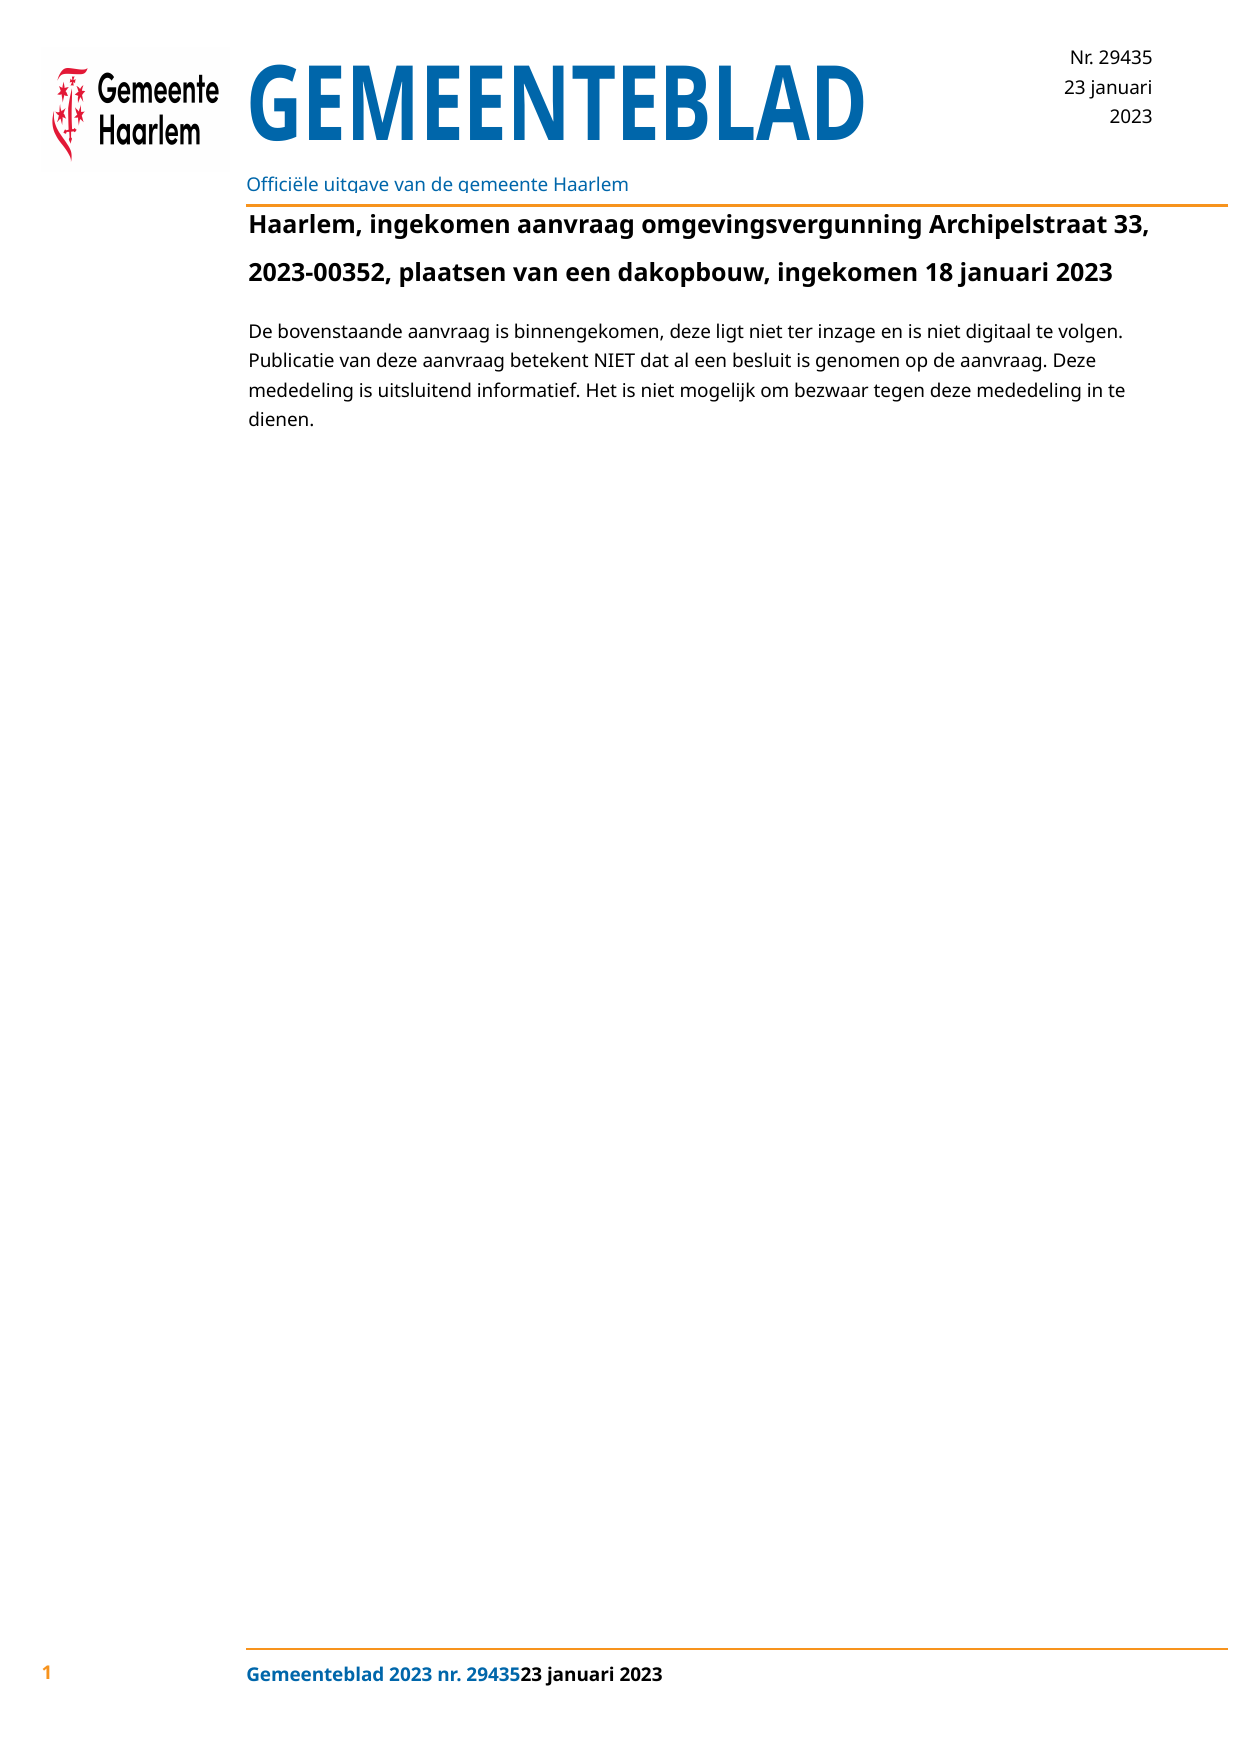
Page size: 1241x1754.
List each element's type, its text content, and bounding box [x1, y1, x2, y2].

text De bovenstaande aanvraag is binnengekomen, deze ligt niet ter inzage en is niet digitaal te volgen. Publicatie van deze aanvraag betekent NIET dat al een besluit is genomen op de aanvraag. Deze mededeling is uitsluitend informatief. Het is niet mogelijk om bezwaar tegen deze mededeling in te dienen. [248, 318, 1152, 432]
picture [41, 47, 231, 172]
text Haarlem, ingekomen aanvraag omgevingsvergunning Archipelstraat 33, 2023-00352, plaatsen van een dakopbouw, ingekomen 18 januari 2023 [248, 207, 1152, 288]
